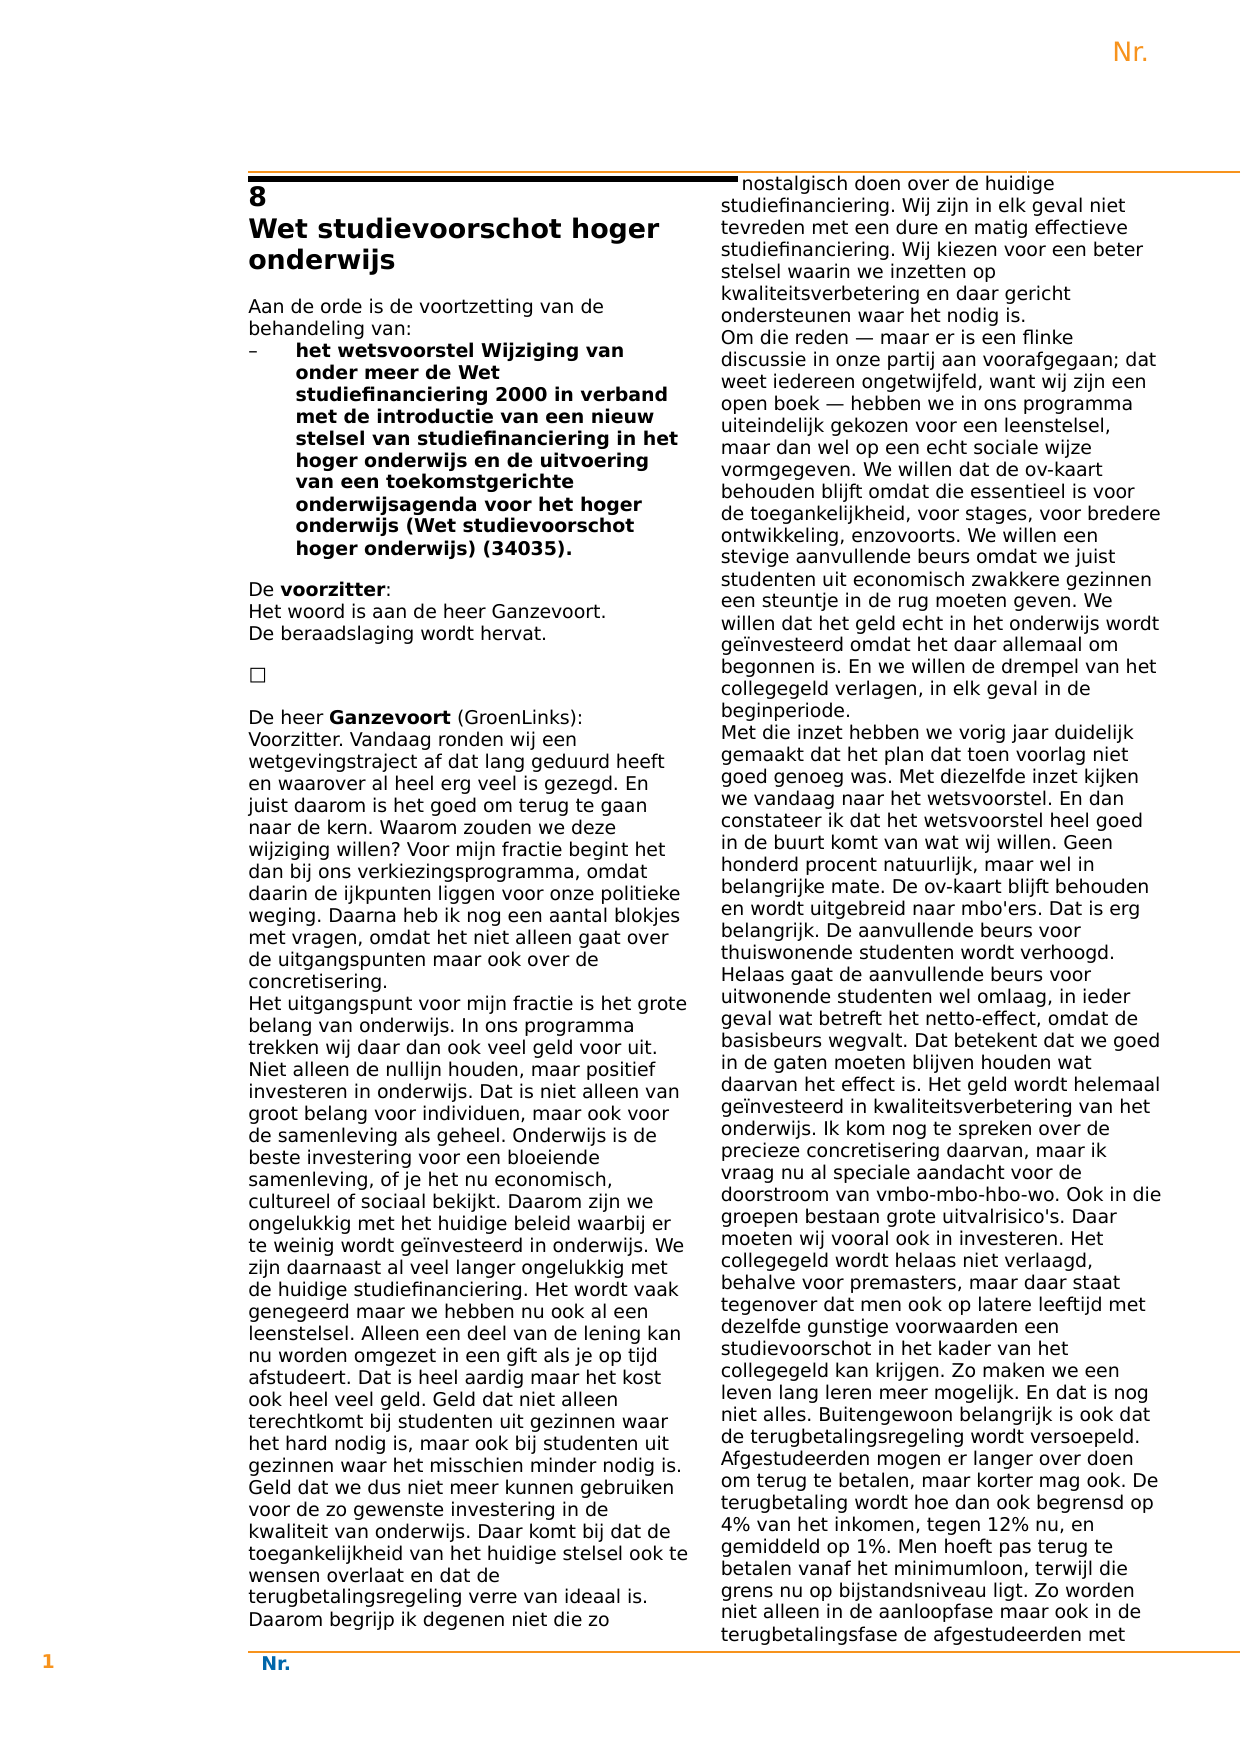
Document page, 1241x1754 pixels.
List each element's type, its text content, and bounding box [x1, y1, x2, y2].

text De voorzitter: [248, 579, 691, 601]
text Voorzitter. Vandaag ronden wij een wetgevingstraject af dat lang geduurd heeft en waarover al heel erg veel is gezegd. En juist daarom is het goed om terug te gaan naar de kern. Waarom zouden we deze wijziging willen? Voor mijn fractie begint het dan bij ons verkiezingsprogramma, omdat daarin de ijkpunten liggen voor onze politieke weging. Daarna heb ik nog een aantal blokjes met vragen, omdat het niet alleen gaat over de uitgangspunten maar ook over de concretisering. [248, 729, 691, 993]
text Met die inzet hebben we vorig jaar duidelijk gemaakt dat het plan dat toen voorlag niet goed genoeg was. Met diezelfde inzet kijken we vandaag naar het wetsvoorstel. En dan constateer ik dat het wetsvoorstel heel goed in de buurt komt van wat wij willen. Geen honderd procent natuurlijk, maar wel in belangrijke mate. De ov-kaart blijft behouden en wordt uitgebreid naar mbo'ers. Dat is erg belangrijk. De aanvullende beurs voor thuiswonende studenten wordt verhoogd. Helaas gaat de aanvullende beurs voor uitwonende studenten wel omlaag, in ieder geval wat betreft het netto-effect, omdat de basisbeurs wegvalt. Dat betekent dat we goed in de gaten moeten blijven houden wat daarvan het effect is. Het geld wordt helemaal geïnvesteerd in kwaliteitsverbetering van het onderwijs. Ik kom nog te spreken over de precieze concretisering daarvan, maar ik vraag nu al speciale aandacht voor de doorstroom van vmbo-mbo-hbo-wo. Ook in die groepen bestaan grote uitvalrisico's. Daar moeten wij vooral ook in investeren. Het collegegeld wordt helaas niet verlaagd, behalve voor premasters, maar daar staat tegenover dat men ook op latere leeftijd met dezelfde gunstige voorwaarden een studievoorschot in het kader van het collegegeld kan krijgen. Zo maken we een leven lang leren meer mogelijk. En dat is nog niet alles. Buitengewoon belangrijk is ook dat de terugbetalingsregeling wordt versoepeld. Afgestudeerden mogen er langer over doen om terug te betalen, maar korter mag ook. De terugbetaling wordt hoe dan ook begrensd op 4% van het inkomen, tegen 12% nu, en gemiddeld op 1%. Men hoeft pas terug te betalen vanaf het minimumloon, terwijl die grens nu op bijstandsniveau ligt. Zo worden niet alleen in de aanloopfase maar ook in de terugbetalingsfase de afgestudeerden met [721, 722, 1163, 1645]
text nostalgisch doen over de huidige studiefinanciering. Wij zijn in elk geval niet tevreden met een dure en matig effectieve studiefinanciering. Wij kiezen voor een beter stelsel waarin we inzetten op kwaliteitsverbetering en daar gericht ondersteunen waar het nodig is. [721, 173, 1163, 327]
title 8 Wet studievoorschot hoger onderwijs [248, 182, 691, 276]
text Om die reden — maar er is een flinke discussie in onze partij aan voorafgegaan; dat weet iedereen ongetwijfeld, want wij zijn een open boek — hebben we in ons programma uiteindelijk gekozen voor een leenstelsel, maar dan wel op een echt sociale wijze vormgegeven. We willen dat de ov-kaart behouden blijft omdat die essentieel is voor de toegankelijkheid, voor stages, voor bredere ontwikkeling, enzovoorts. We willen een stevige aanvullende beurs omdat we juist studenten uit economisch zwakkere gezinnen een steuntje in de rug moeten geven. We willen dat het geld echt in het onderwijs wordt geïnvesteerd omdat het daar allemaal om begonnen is. En we willen de drempel van het collegegeld verlagen, in elk geval in de beginperiode. [721, 327, 1163, 722]
text Het uitgangspunt voor mijn fractie is het grote belang van onderwijs. In ons programma trekken wij daar dan ook veel geld voor uit. Niet alleen de nullijn houden, maar positief investeren in onderwijs. Dat is niet alleen van groot belang voor individuen, maar ook voor de samenleving als geheel. Onderwijs is de beste investering voor een bloeiende samenleving, of je het nu economisch, cultureel of sociaal bekijkt. Daarom zijn we ongelukkig met het huidige beleid waarbij er te weinig wordt geïnvesteerd in onderwijs. We zijn daarnaast al veel langer ongelukkig met de huidige studiefinanciering. Het wordt vaak genegeerd maar we hebben nu ook al een leenstelsel. Alleen een deel van de lening kan nu worden omgezet in een gift als je op tijd afstudeert. Dat is heel aardig maar het kost ook heel veel geld. Geld dat niet alleen terechtkomt bij studenten uit gezinnen waar het hard nodig is, maar ook bij studenten uit gezinnen waar het misschien minder nodig is. Geld dat we dus niet meer kunnen gebruiken voor de zo gewenste investering in de kwaliteit van onderwijs. Daar komt bij dat de toegankelijkheid van het huidige stelsel ook te wensen overlaat en dat de terugbetalingsregeling verre van ideaal is. Daarom begrijp ik degenen niet die zo [248, 993, 691, 1630]
text Het woord is aan de heer Ganzevoort. [248, 601, 691, 623]
list het wetsvoorstel Wijziging van onder meer de Wet studiefinanciering 2000 in verband met de introductie van een nieuw stelsel van studiefinanciering in het hoger onderwijs en de uitvoering van een toekomstgerichte onderwijsagenda voor het hoger onderwijs (Wet studievoorschot hoger onderwijs) (34035). [248, 339, 691, 559]
text De beraadslaging wordt hervat. [248, 623, 691, 645]
text De heer Ganzevoort (GroenLinks): [248, 707, 691, 729]
text ⬜ [248, 665, 691, 687]
text Aan de orde is de voortzetting van de behandeling van: [248, 296, 691, 339]
